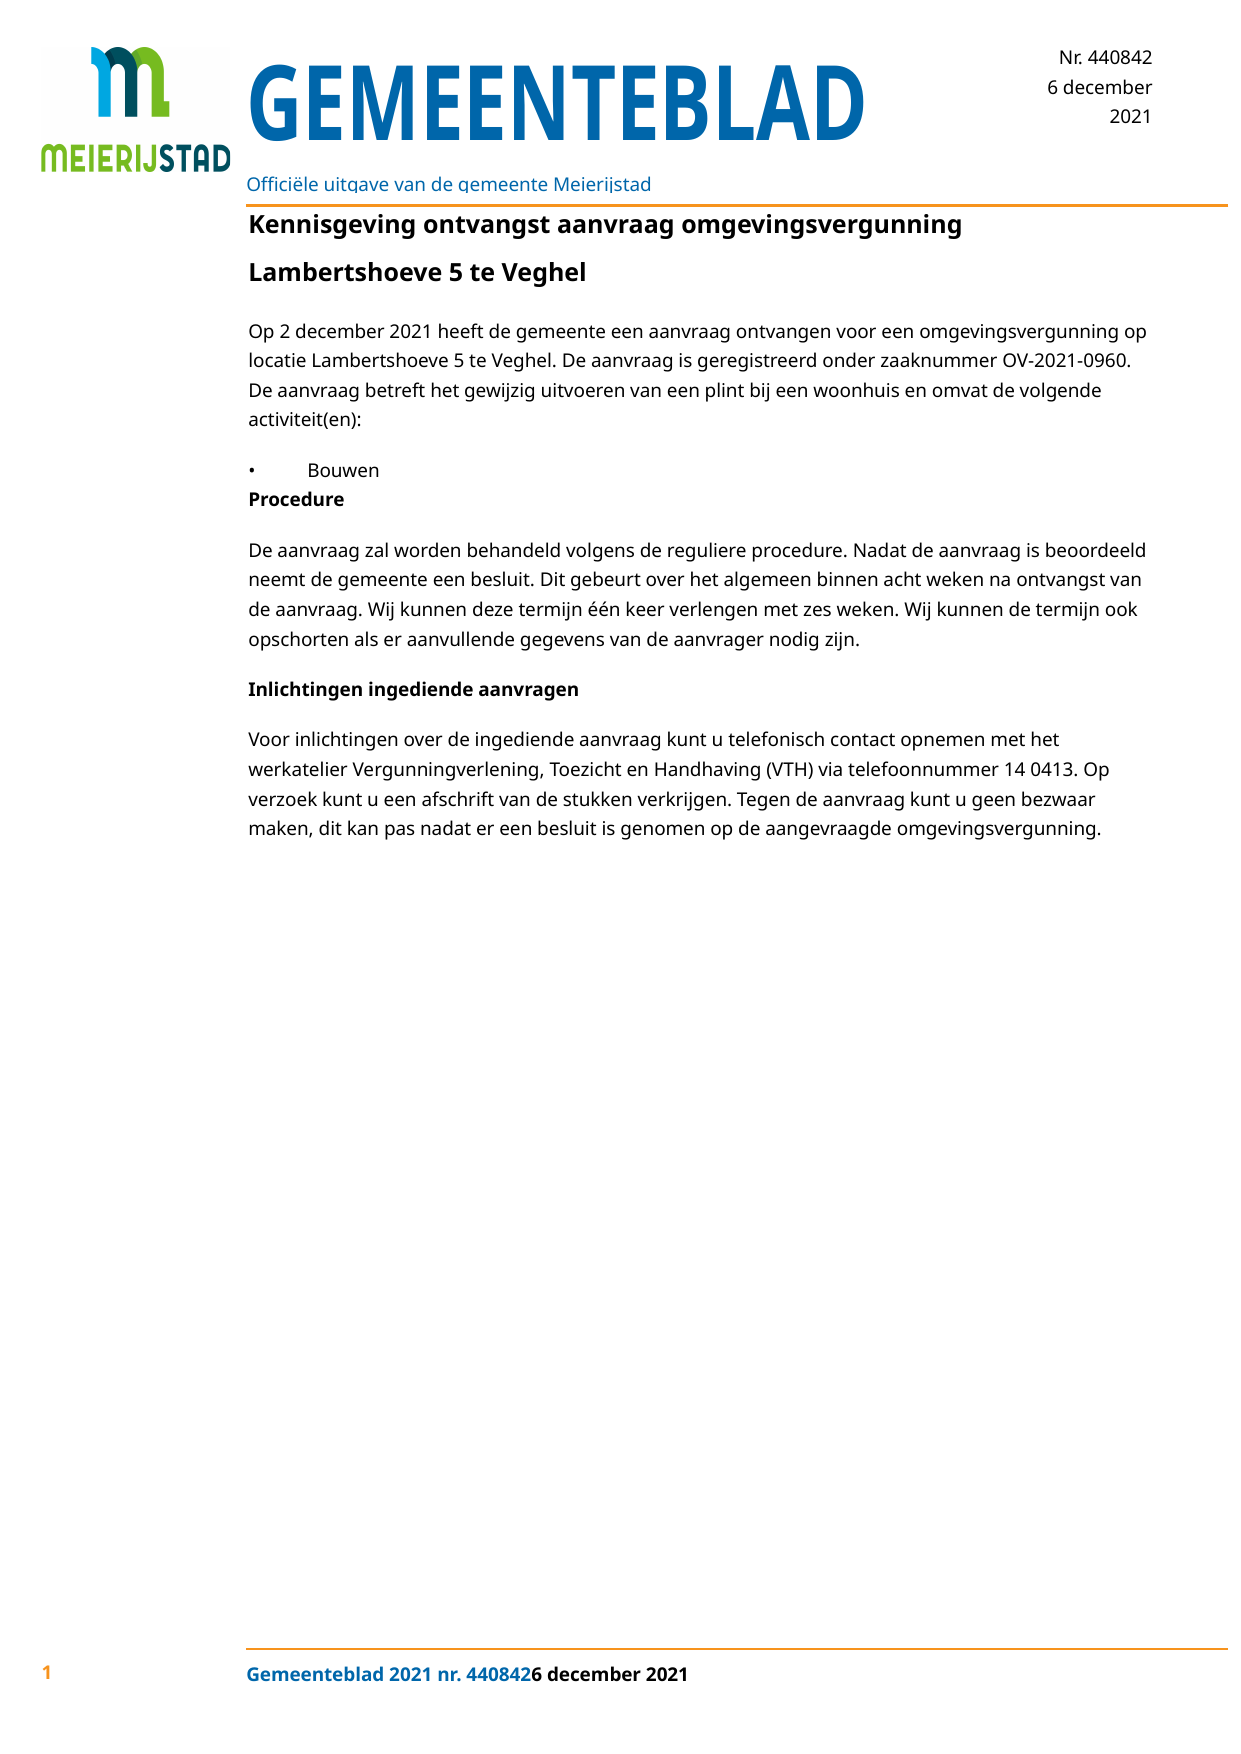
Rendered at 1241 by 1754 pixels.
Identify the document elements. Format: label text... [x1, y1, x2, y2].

text Kennisgeving ontvangst aanvraag omgevingsvergunning Lambertshoeve 5 te Veghel [248, 207, 1152, 288]
text Op 2 december 2021 heeft de gemeente een aanvraag ontvangen voor een omgevingsvergunning op locatie Lambertshoeve 5 te Veghel. De aanvraag is geregistreerd onder zaaknummer OV-2021-0960. De aanvraag betreft het gewijzig uitvoeren van een plint bij een woonhuis en omvat de volgende activiteit(en): [248, 318, 1152, 432]
text Inlichtingen ingediende aanvragen [248, 676, 1152, 702]
text De aanvraag zal worden behandeld volgens de reguliere procedure. Nadat de aanvraag is beoordeeld neemt de gemeente een besluit. Dit gebeurt over het algemeen binnen acht weken na ontvangst van de aanvraag. Wij kunnen deze termijn één keer verlengen met zes weken. Wij kunnen de termijn ook opschorten als er aanvullende gegevens van de aanvrager nodig zijn. [248, 537, 1152, 652]
text Procedure [248, 487, 1152, 512]
list Bouwen [248, 457, 1152, 483]
picture [41, 47, 231, 172]
text Voor inlichtingen over de ingediende aanvraag kunt u telefonisch contact opnemen met het werkatelier Vergunningverlening, Toezicht en Handhaving (VTH) via telefoonnummer 14 0413. Op verzoek kunt u een afschrift van de stukken verkrijgen. Tegen de aanvraag kunt u geen bezwaar maken, dit kan pas nadat er een besluit is genomen op de aangevraagde omgevingsvergunning. [248, 727, 1152, 841]
